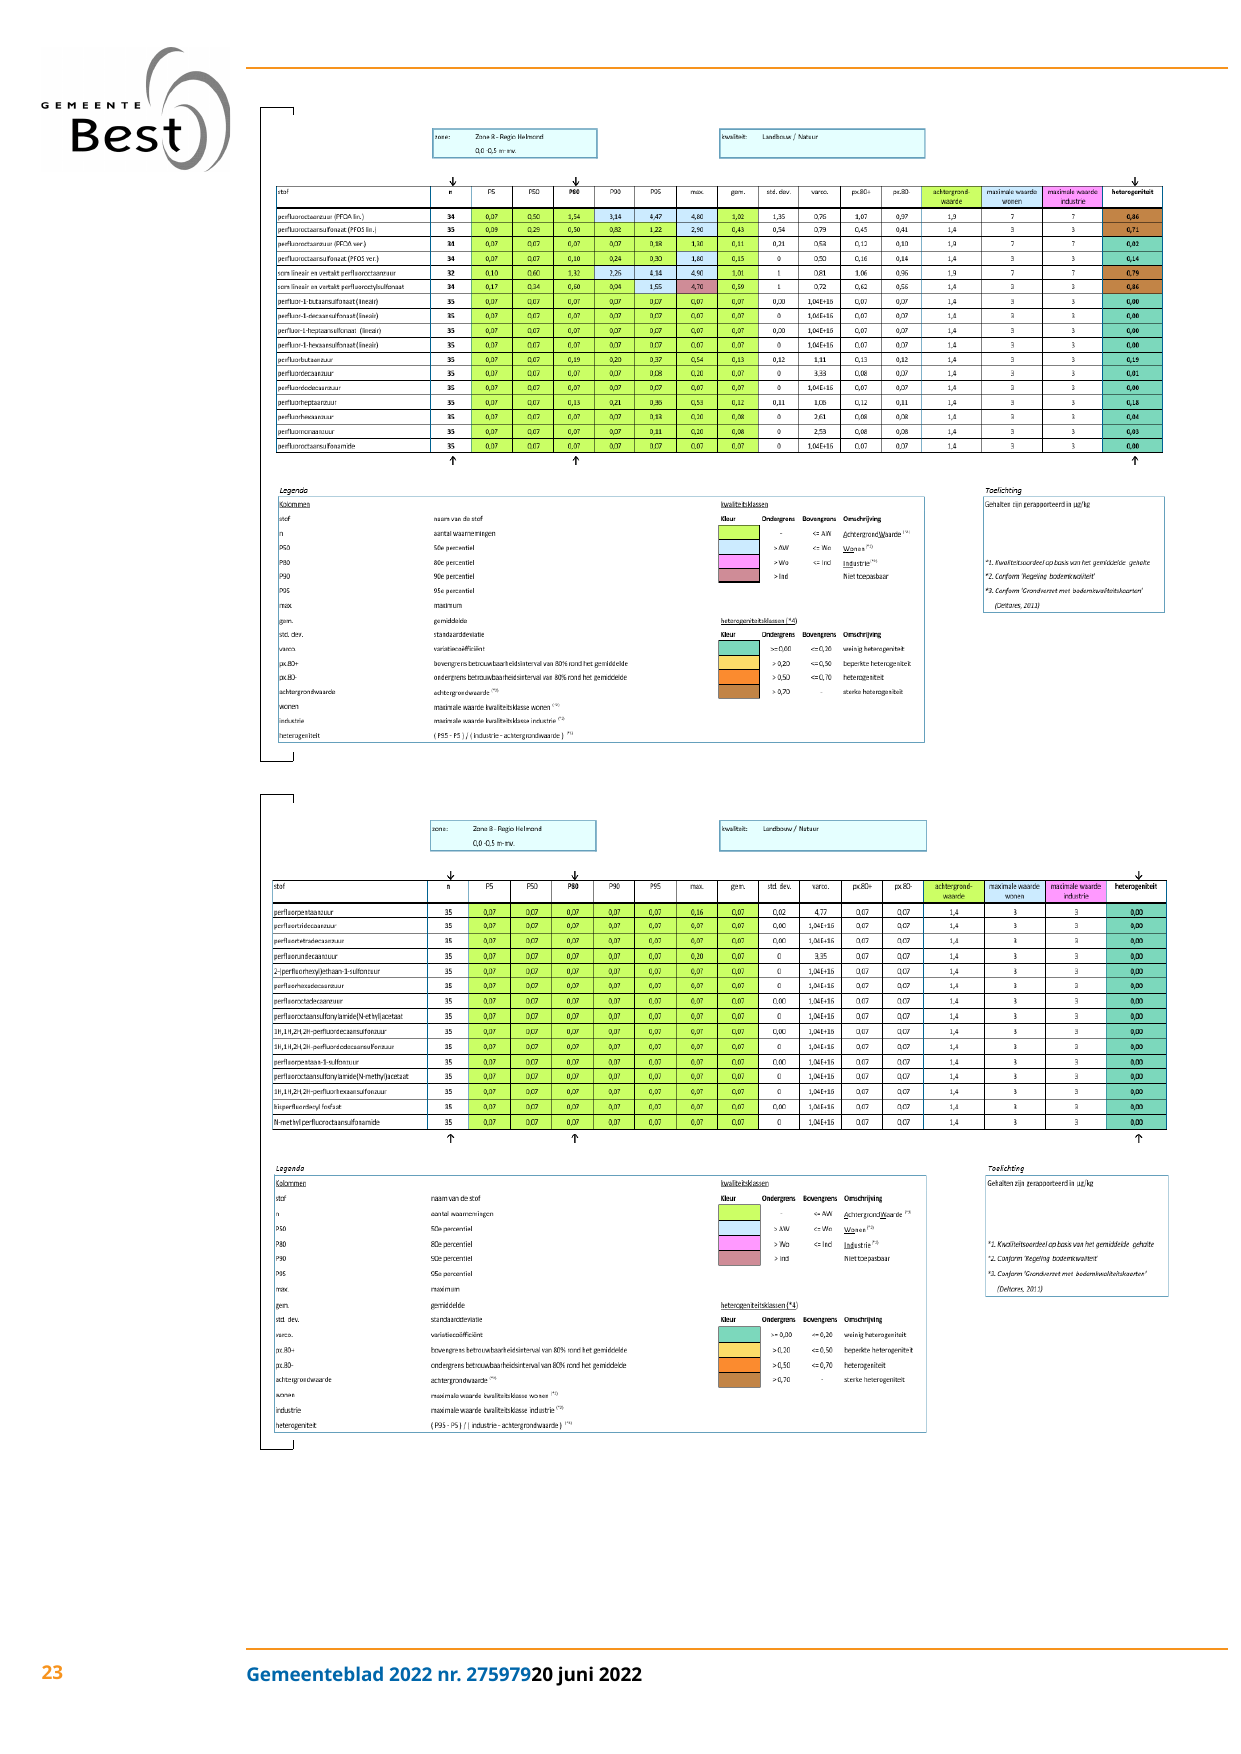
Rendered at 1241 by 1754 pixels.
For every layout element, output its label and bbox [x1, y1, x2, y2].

picture [268, 115, 1173, 752]
picture [268, 803, 1173, 1440]
picture [41, 47, 231, 172]
